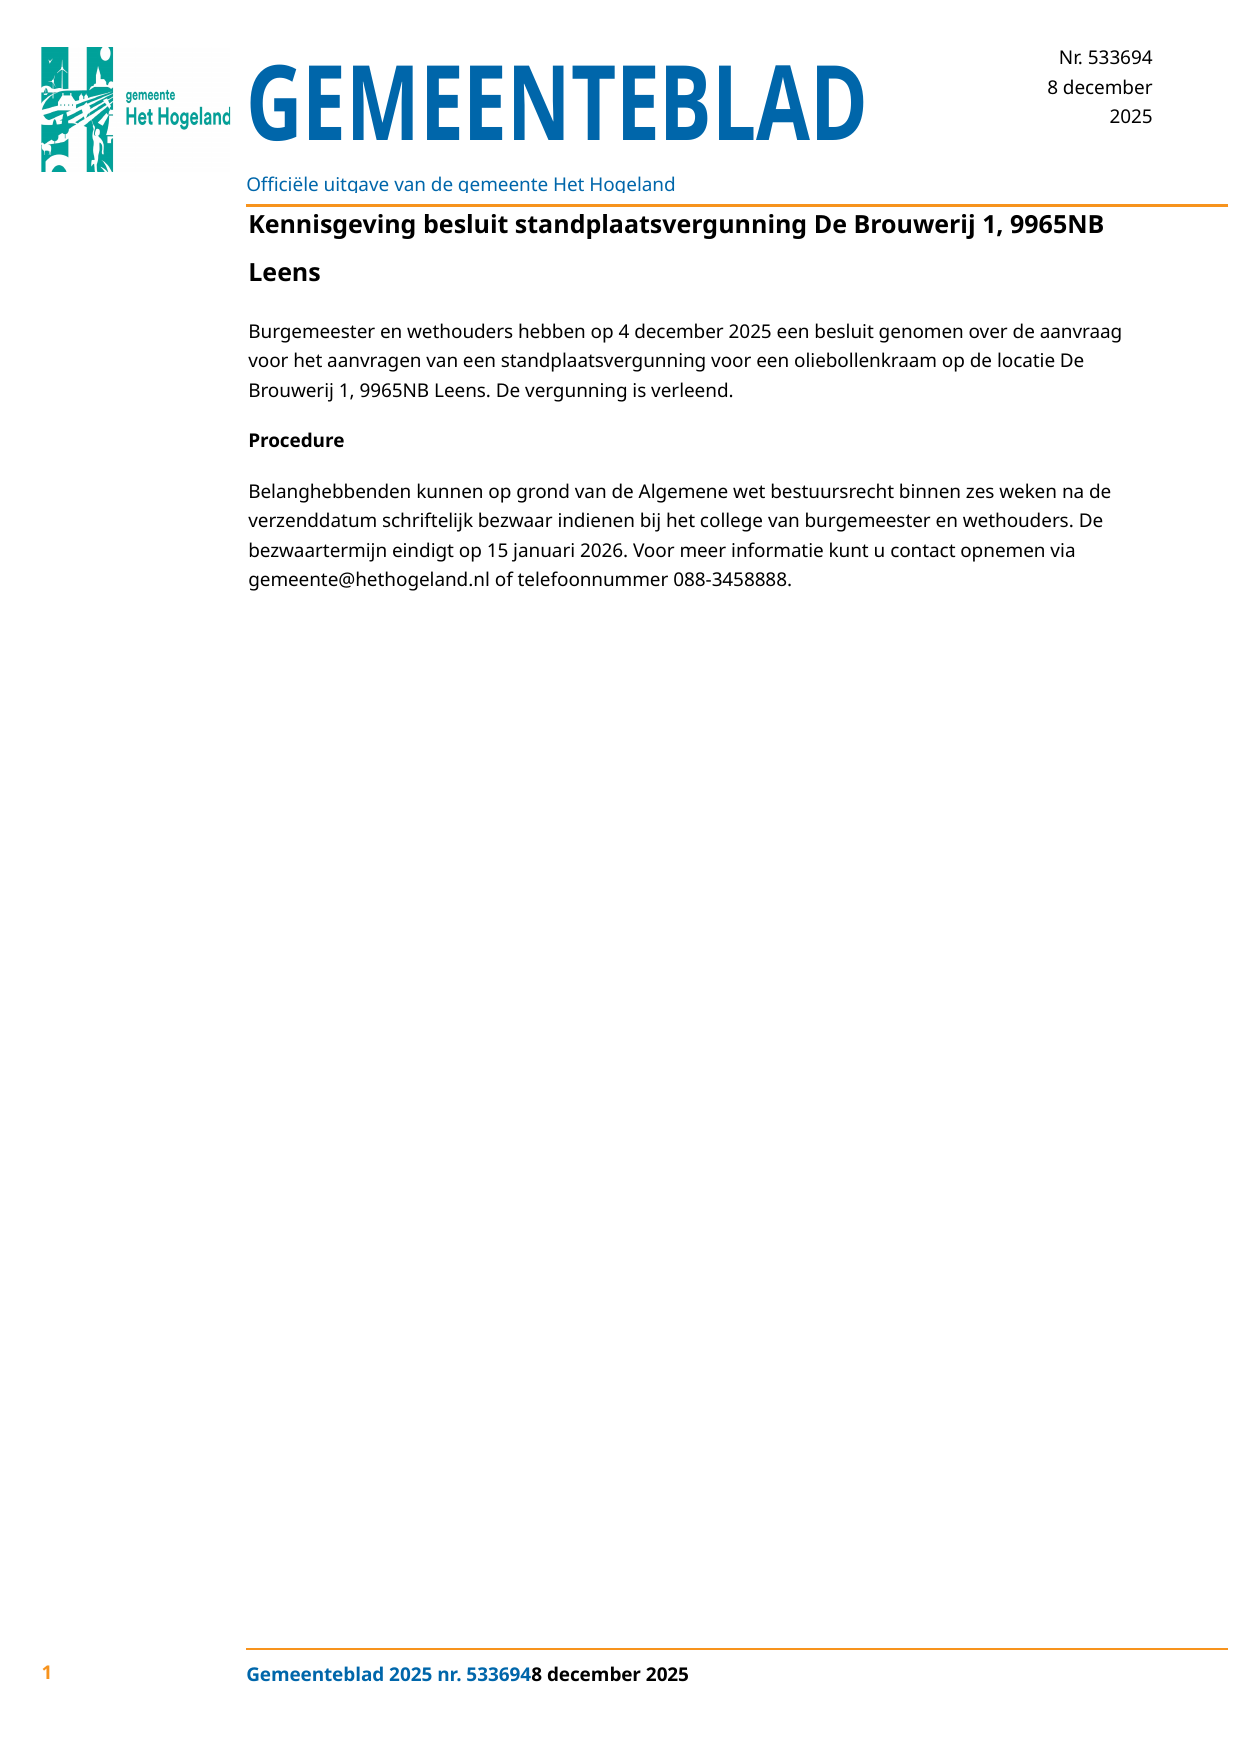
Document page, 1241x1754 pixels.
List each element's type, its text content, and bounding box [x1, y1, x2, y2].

text Belanghebbenden kunnen op grond van de Algemene wet bestuursrecht binnen zes weken na de verzenddatum schriftelijk bezwaar indienen bij het college van burgemeester en wethouders. De bezwaartermijn eindigt op 15 januari 2026. Voor meer informatie kunt u contact opnemen via gemeente@hethogeland.nl of telefoonnummer 088-3458888. [248, 478, 1152, 592]
text Burgemeester en wethouders hebben op 4 december 2025 een besluit genomen over de aanvraag voor het aanvragen van een standplaatsvergunning voor een oliebollenkraam op de locatie De Brouwerij 1, 9965NB Leens. De vergunning is verleend. [248, 318, 1152, 403]
text Kennisgeving besluit standplaatsvergunning De Brouwerij 1, 9965NB Leens [248, 207, 1152, 288]
picture [41, 47, 231, 172]
text Procedure [248, 427, 1152, 453]
